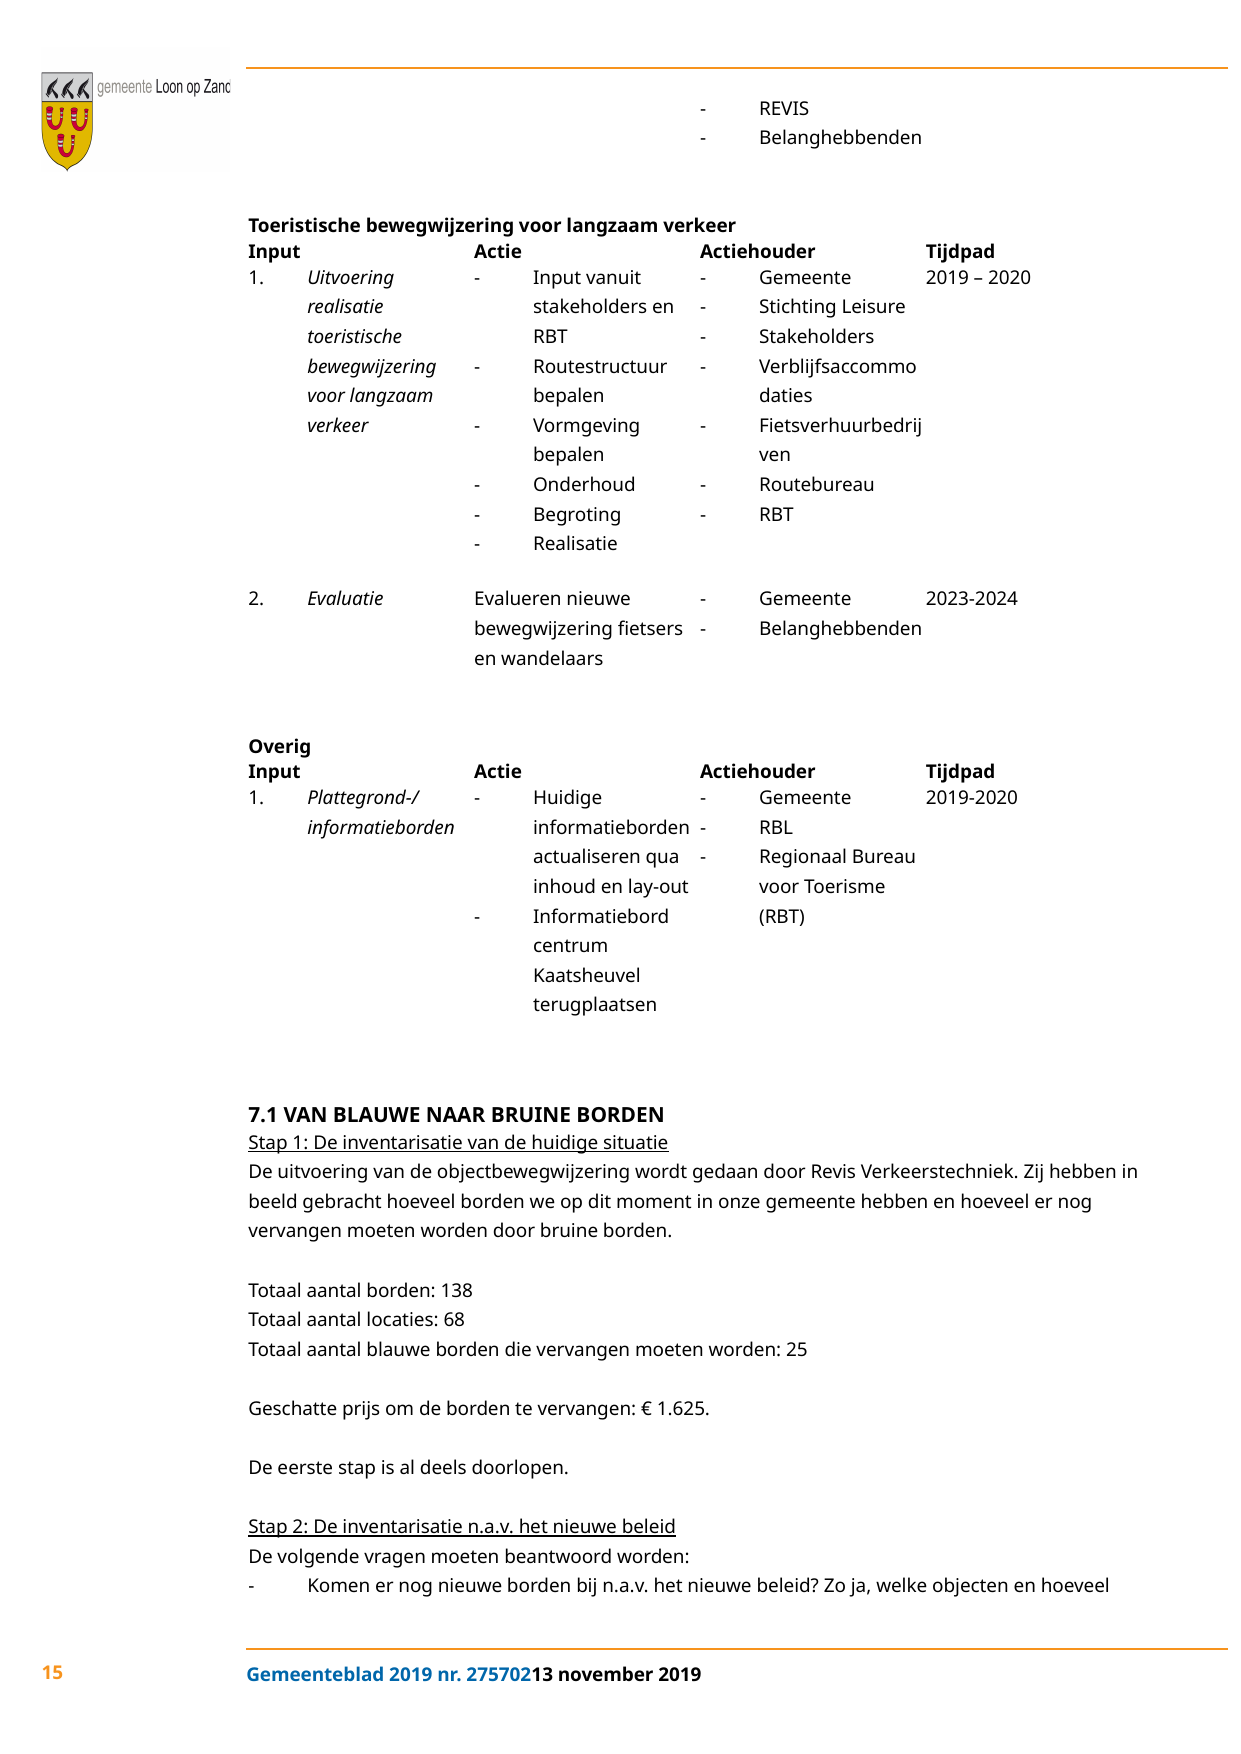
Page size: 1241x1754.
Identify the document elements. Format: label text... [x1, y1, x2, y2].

text De uitvoering van de objectbewegwijzering wordt gedaan door Revis Verkeerstechniek. Zij hebben in beeld gebracht hoeveel borden we op dit moment in onze gemeente hebben en hoeveel er nog vervangen moeten worden door bruine borden. [248, 1158, 1152, 1243]
table_header Overig [248, 733, 1152, 759]
table_cell Actiehouder [700, 759, 926, 784]
table_cell Plattegrond-/ informatieborden [248, 785, 474, 1047]
text Totaal aantal locaties: 68 [248, 1306, 1152, 1332]
table_cell Evaluatie [248, 586, 474, 671]
table_cell 2019-2020 [926, 785, 1152, 1047]
table_cell Gemeente RBL Regionaal Bureau voor Toerisme (RBT) [700, 785, 926, 1047]
table_cell Gemeente Belanghebbenden [700, 586, 926, 671]
table_cell Input [248, 759, 474, 784]
table_cell Tijdpad [926, 238, 1152, 264]
text Totaal aantal blauwe borden die vervangen moeten worden: 25 [248, 1336, 1152, 1362]
table_cell REVIS Belanghebbenden [700, 95, 926, 150]
table_cell [474, 95, 700, 150]
table_cell Gemeente Stichting Leisure Stakeholders Verblijfsaccommodaties Fietsverhuurbedrijven Routebureau RBT [700, 264, 926, 586]
table_cell 2023-2024 [926, 586, 1152, 671]
table_cell Input [248, 238, 474, 264]
text 7.1 VAN BLAUWE NAAR BRUINE BORDEN [248, 1101, 1152, 1129]
table_cell Tijdpad [926, 759, 1152, 784]
table_cell Actiehouder [700, 238, 926, 264]
text Geschatte prijs om de borden te vervangen: € 1.625. [248, 1395, 1152, 1421]
table_cell Input vanuit stakeholders en RBT Routestructuur bepalen Vormgeving bepalen Onderhoud Begroting Realisatie [474, 264, 700, 586]
table_cell 2019 – 2020 [926, 264, 1152, 586]
picture [41, 47, 231, 172]
table_cell Actie [474, 759, 700, 784]
text De volgende vragen moeten beantwoord worden: [248, 1543, 1152, 1569]
table_cell Uitvoering realisatie toeristische bewegwijzering voor langzaam verkeer [248, 264, 474, 586]
text Stap 2: De inventarisatie n.a.v. het nieuwe beleid [248, 1513, 1152, 1539]
table_cell Huidige informatieborden actualiseren qua inhoud en lay-out Informatiebord centrum Kaatsheuvel terugplaatsen [474, 785, 700, 1047]
table_cell Actie [474, 238, 700, 264]
text De eerste stap is al deels doorlopen. [248, 1454, 1152, 1480]
text Totaal aantal borden: 138 [248, 1277, 1152, 1303]
table_cell [248, 95, 474, 150]
table_header Toeristische bewegwijzering voor langzaam verkeer [248, 213, 1152, 238]
table_cell Evalueren nieuwe bewegwijzering fietsers en wandelaars [474, 586, 700, 671]
text Stap 1: De inventarisatie van de huidige situatie [248, 1129, 1152, 1155]
list Komen er nog nieuwe borden bij n.a.v. het nieuwe beleid? Zo ja, welke objecten en hoeveel [248, 1573, 1152, 1598]
table_cell [926, 95, 1152, 150]
